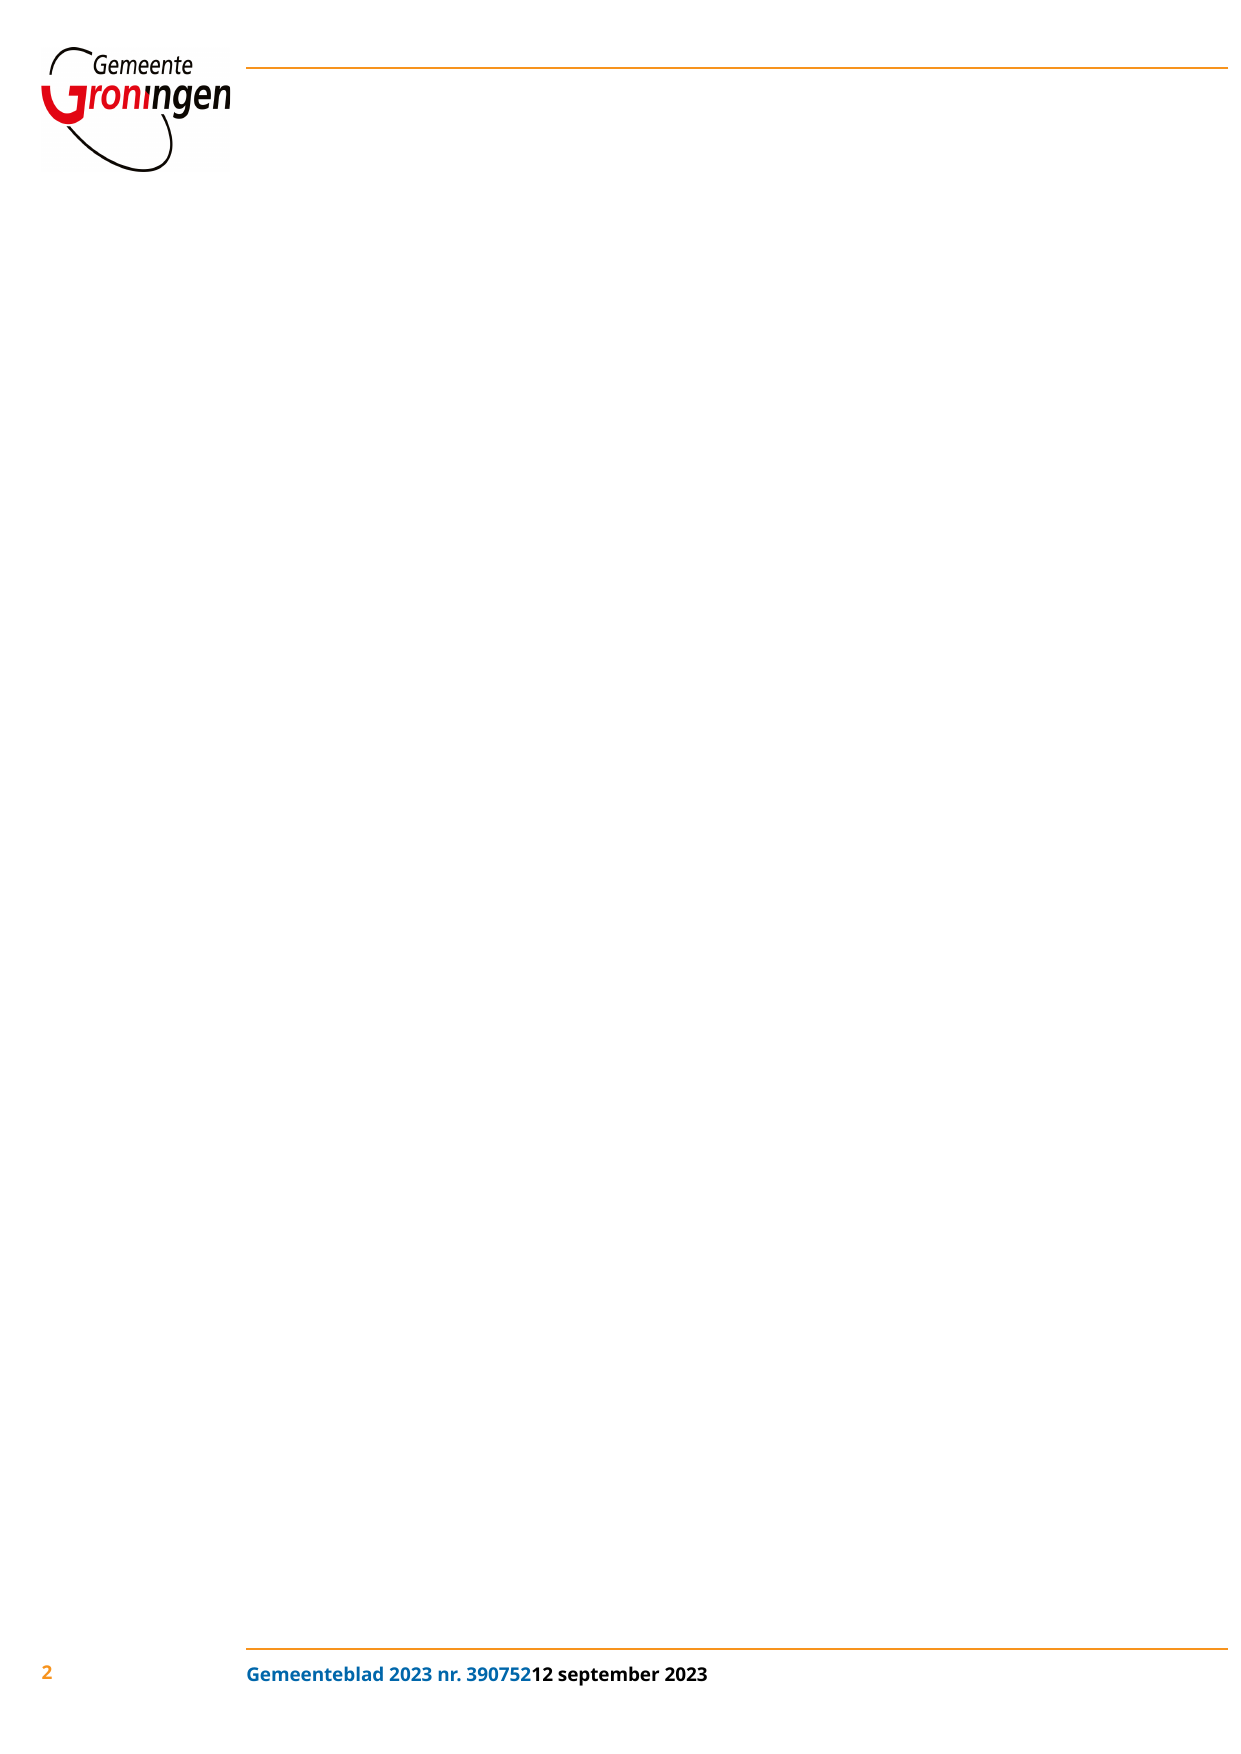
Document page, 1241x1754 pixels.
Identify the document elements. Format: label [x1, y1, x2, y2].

picture [41, 47, 231, 172]
